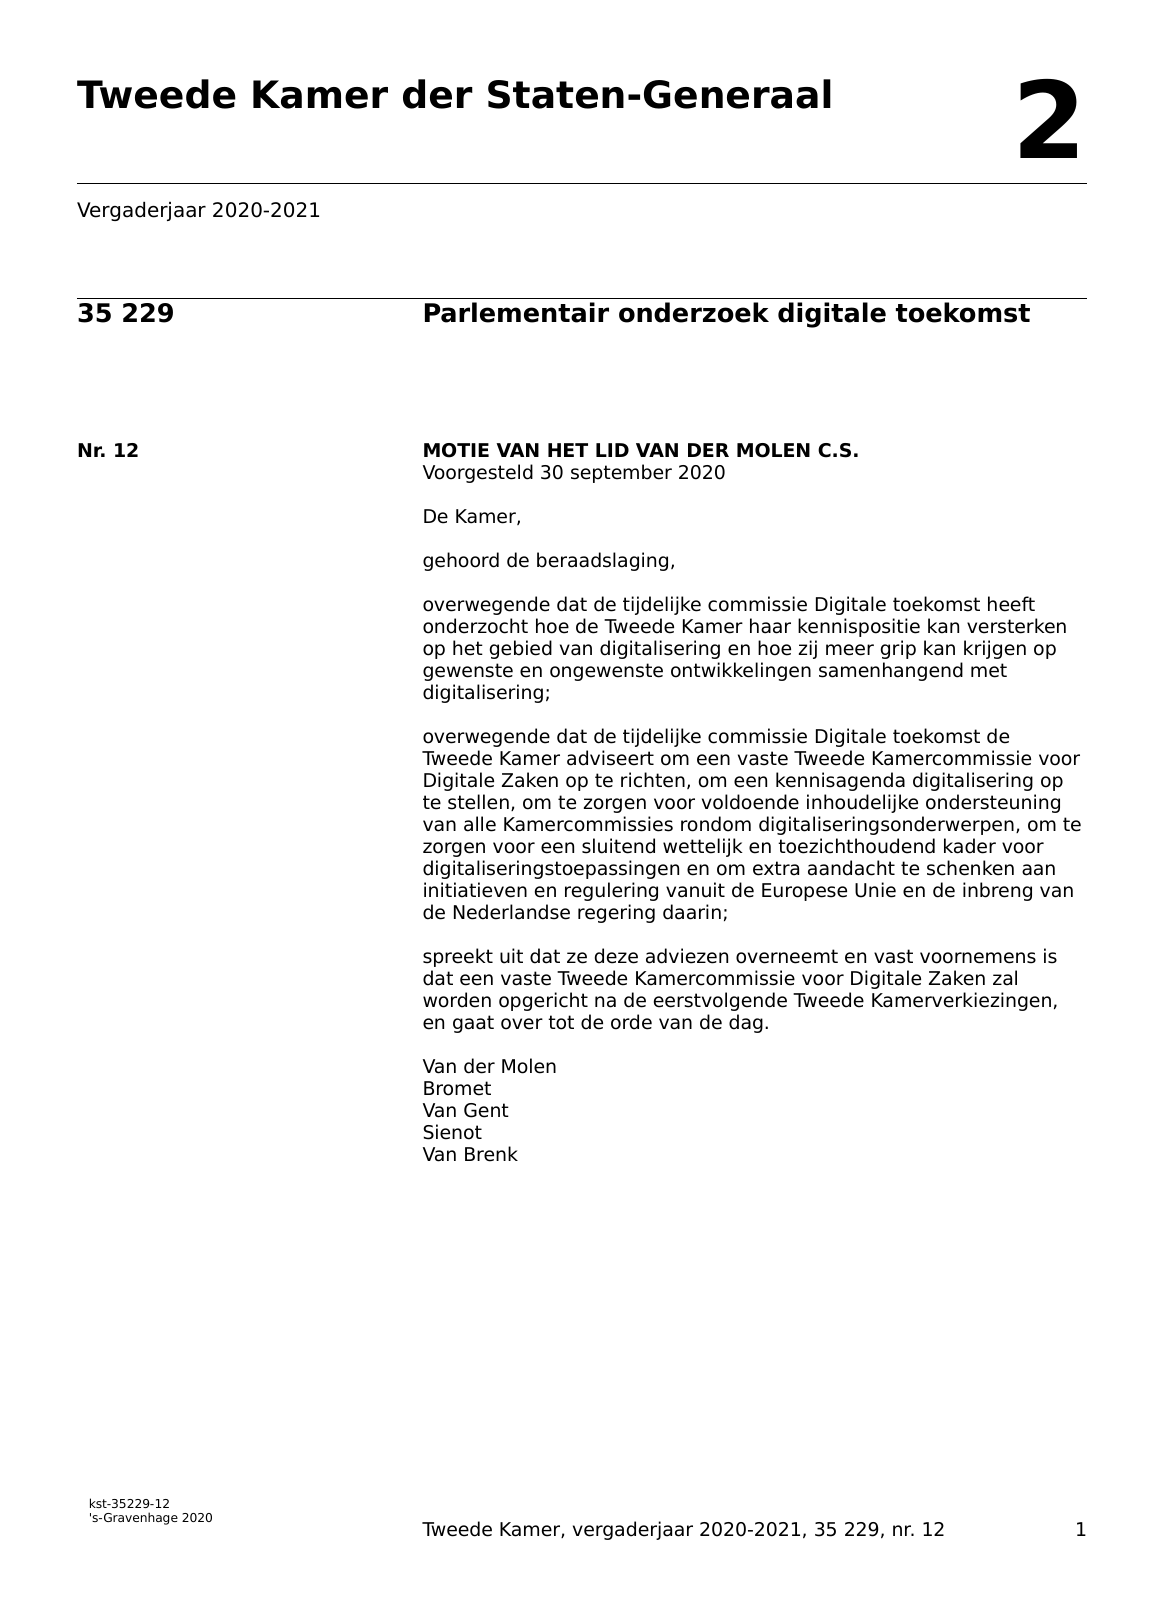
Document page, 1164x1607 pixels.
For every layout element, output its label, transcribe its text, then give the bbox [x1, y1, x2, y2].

text kst-35229-12 [88, 1497, 323, 1511]
text Van Gent [422, 1100, 1087, 1122]
table_cell Vergaderjaar 2020-2021 [77, 184, 1087, 298]
text overwegende dat de tijdelijke commissie Digitale toekomst heeft onderzocht hoe de Tweede Kamer haar kennispositie kan versterken op het gebied van digitalisering en hoe zij meer grip kan krijgen op gewenste en ongewenste ontwikkelingen samenhangend met digitalisering; [422, 594, 1087, 704]
text Sienot [422, 1122, 1087, 1144]
text Bromet [422, 1078, 1087, 1100]
text Van Brenk [422, 1144, 1087, 1166]
text overwegende dat de tijdelijke commissie Digitale toekomst de Tweede Kamer adviseert om een vaste Tweede Kamercommissie voor Digitale Zaken op te richten, om een kennisagenda digitalisering op te stellen, om te zorgen voor voldoende inhoudelijke ondersteuning van alle Kamercommissies rondom digitaliseringsonderwerpen, om te zorgen voor een sluitend wettelijk en toezichthoudend kader voor digitaliseringstoepassingen en om extra aandacht te schenken aan initiatieven en regulering vanuit de Europese Unie en de inbreng van de Nederlandse regering daarin; [422, 726, 1087, 924]
text Van der Molen [422, 1056, 1087, 1078]
text gehoord de beraadslaging, [422, 550, 1087, 572]
text 's-Gravenhage 2020 [88, 1511, 323, 1525]
text De Kamer, [422, 506, 1087, 528]
text Voorgesteld 30 september 2020 [422, 462, 1087, 484]
table_header 2 [886, 59, 1087, 183]
subtitle Nr. 12 MOTIE VAN HET LID VAN DER MOLEN C.S. [77, 440, 1087, 462]
subtitle 35 229 Parlementair onderzoek digitale toekomst [77, 299, 1087, 329]
table_header Tweede Kamer der Staten-Generaal [77, 59, 886, 183]
text spreekt uit dat ze deze adviezen overneemt en vast voornemens is dat een vaste Tweede Kamercommissie voor Digitale Zaken zal worden opgericht na de eerstvolgende Tweede Kamerverkiezingen, en gaat over tot de orde van de dag. [422, 946, 1087, 1034]
